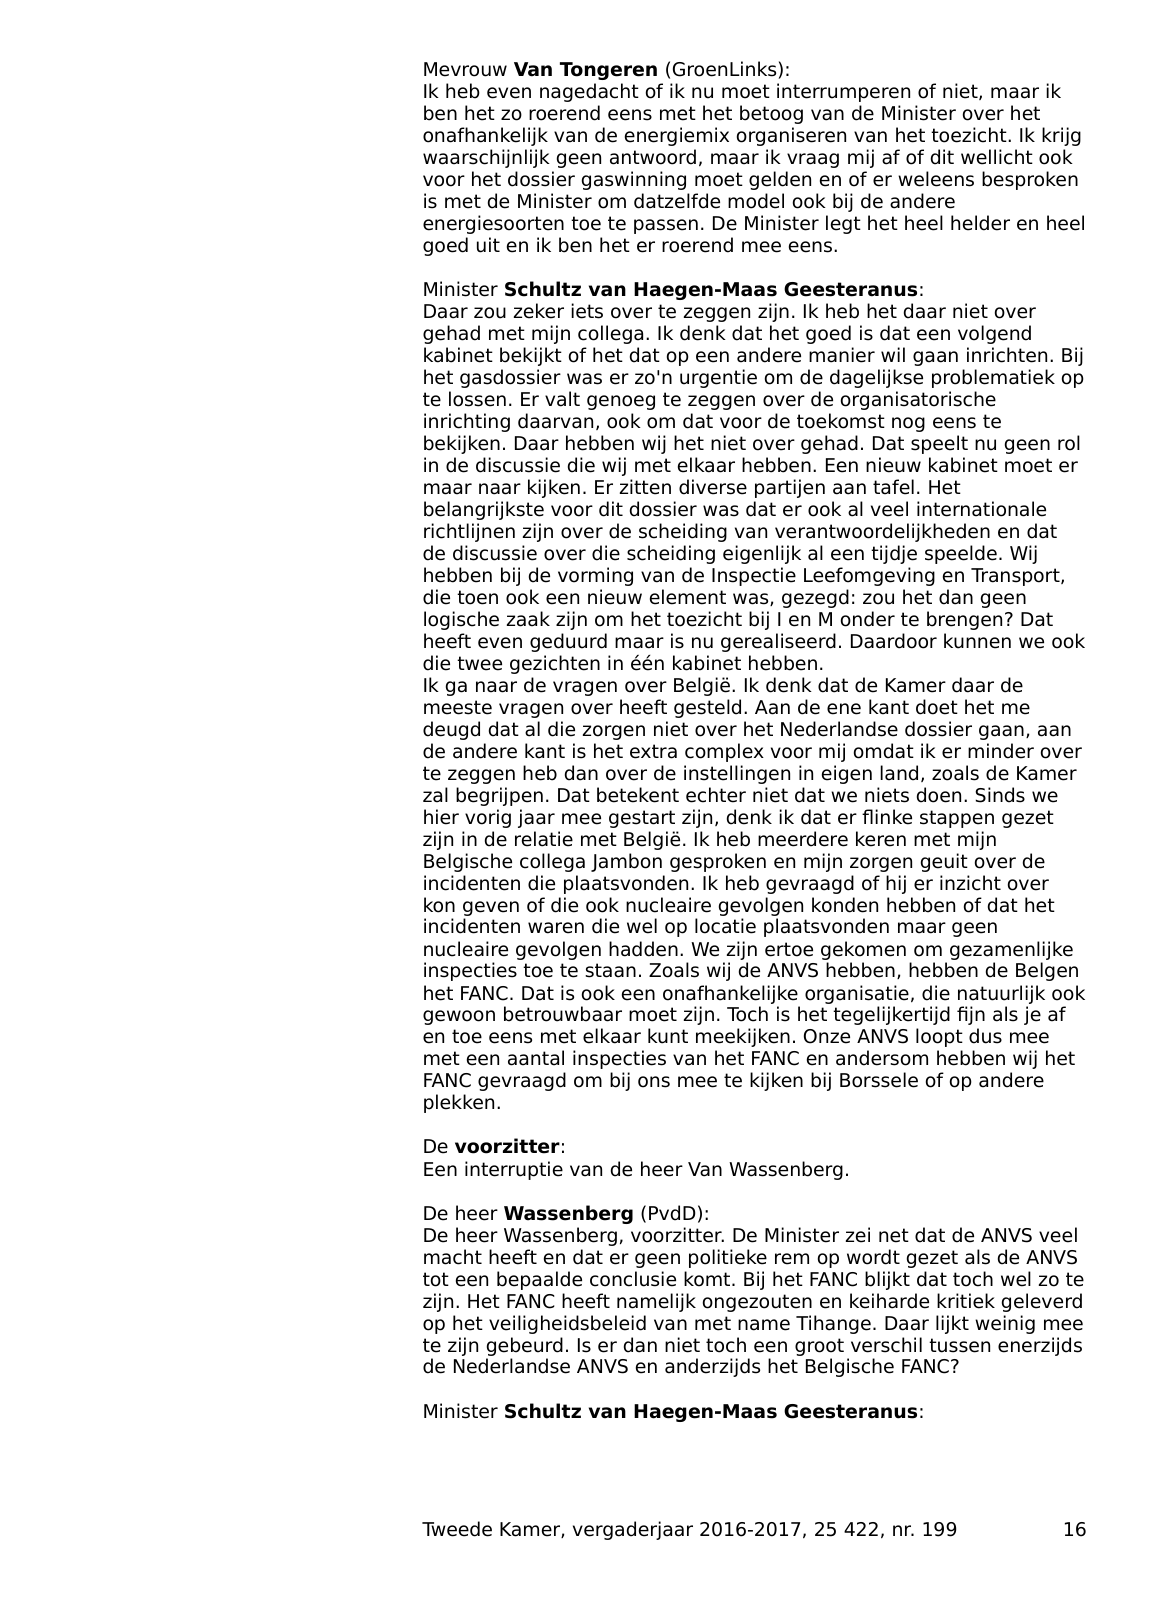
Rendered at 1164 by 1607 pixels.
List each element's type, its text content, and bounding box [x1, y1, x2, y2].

text Daar zou zeker iets over te zeggen zijn. Ik heb het daar niet over gehad met mijn collega. Ik denk dat het goed is dat een volgend kabinet bekijkt of het dat op een andere manier wil gaan inrichten. Bij het gasdossier was er zo'n urgentie om de dagelijkse problematiek op te lossen. Er valt genoeg te zeggen over de organisatorische inrichting daarvan, ook om dat voor de toekomst nog eens te bekijken. Daar hebben wij het niet over gehad. Dat speelt nu geen rol in de discussie die wij met elkaar hebben. Een nieuw kabinet moet er maar naar kijken. Er zitten diverse partijen aan tafel. Het belangrijkste voor dit dossier was dat er ook al veel internationale richtlijnen zijn over de scheiding van verantwoordelijkheden en dat de discussie over die scheiding eigenlijk al een tijdje speelde. Wij hebben bij de vorming van de Inspectie Leefomgeving en Transport, die toen ook een nieuw element was, gezegd: zou het dan geen logische zaak zijn om het toezicht bij I en M onder te brengen? Dat heeft even geduurd maar is nu gerealiseerd. Daardoor kunnen we ook die twee gezichten in één kabinet hebben. [422, 301, 1087, 675]
text De voorzitter: [422, 1136, 1087, 1158]
text Ik ga naar de vragen over België. Ik denk dat de Kamer daar de meeste vragen over heeft gesteld. Aan de ene kant doet het me deugd dat al die zorgen niet over het Nederlandse dossier gaan, aan de andere kant is het extra complex voor mij omdat ik er minder over te zeggen heb dan over de instellingen in eigen land, zoals de Kamer zal begrijpen. Dat betekent echter niet dat we niets doen. Sinds we hier vorig jaar mee gestart zijn, denk ik dat er flinke stappen gezet zijn in de relatie met België. Ik heb meerdere keren met mijn Belgische collega Jambon gesproken en mijn zorgen geuit over de incidenten die plaatsvonden. Ik heb gevraagd of hij er inzicht over kon geven of die ook nucleaire gevolgen konden hebben of dat het incidenten waren die wel op locatie plaatsvonden maar geen nucleaire gevolgen hadden. We zijn ertoe gekomen om gezamenlijke inspecties toe te staan. Zoals wij de ANVS hebben, hebben de Belgen het FANC. Dat is ook een onafhankelijke organisatie, die natuurlijk ook gewoon betrouwbaar moet zijn. Toch is het tegelijkertijd fijn als je af en toe eens met elkaar kunt meekijken. Onze ANVS loopt dus mee met een aantal inspecties van het FANC en andersom hebben wij het FANC gevraagd om bij ons mee te kijken bij Borssele of op andere plekken. [422, 675, 1087, 1114]
text Mevrouw Van Tongeren (GroenLinks): [422, 59, 1087, 81]
text Minister Schultz van Haegen-Maas Geesteranus: [422, 1401, 1087, 1423]
text Ik heb even nagedacht of ik nu moet interrumperen of niet, maar ik ben het zo roerend eens met het betoog van de Minister over het onafhankelijk van de energiemix organiseren van het toezicht. Ik krijg waarschijnlijk geen antwoord, maar ik vraag mij af of dit wellicht ook voor het dossier gaswinning moet gelden en of er weleens besproken is met de Minister om datzelfde model ook bij de andere energiesoorten toe te passen. De Minister legt het heel helder en heel goed uit en ik ben het er roerend mee eens. [422, 81, 1087, 257]
text De heer Wassenberg (PvdD): [422, 1203, 1087, 1224]
text De heer Wassenberg, voorzitter. De Minister zei net dat de ANVS veel macht heeft en dat er geen politieke rem op wordt gezet als de ANVS tot een bepaalde conclusie komt. Bij het FANC blijkt dat toch wel zo te zijn. Het FANC heeft namelijk ongezouten en keiharde kritiek geleverd op het veiligheidsbeleid van met name Tihange. Daar lijkt weinig mee te zijn gebeurd. Is er dan niet toch een groot verschil tussen enerzijds de Nederlandse ANVS en anderzijds het Belgische FANC? [422, 1224, 1087, 1378]
text Minister Schultz van Haegen-Maas Geesteranus: [422, 279, 1087, 301]
text Een interruptie van de heer Van Wassenberg. [422, 1158, 1087, 1180]
